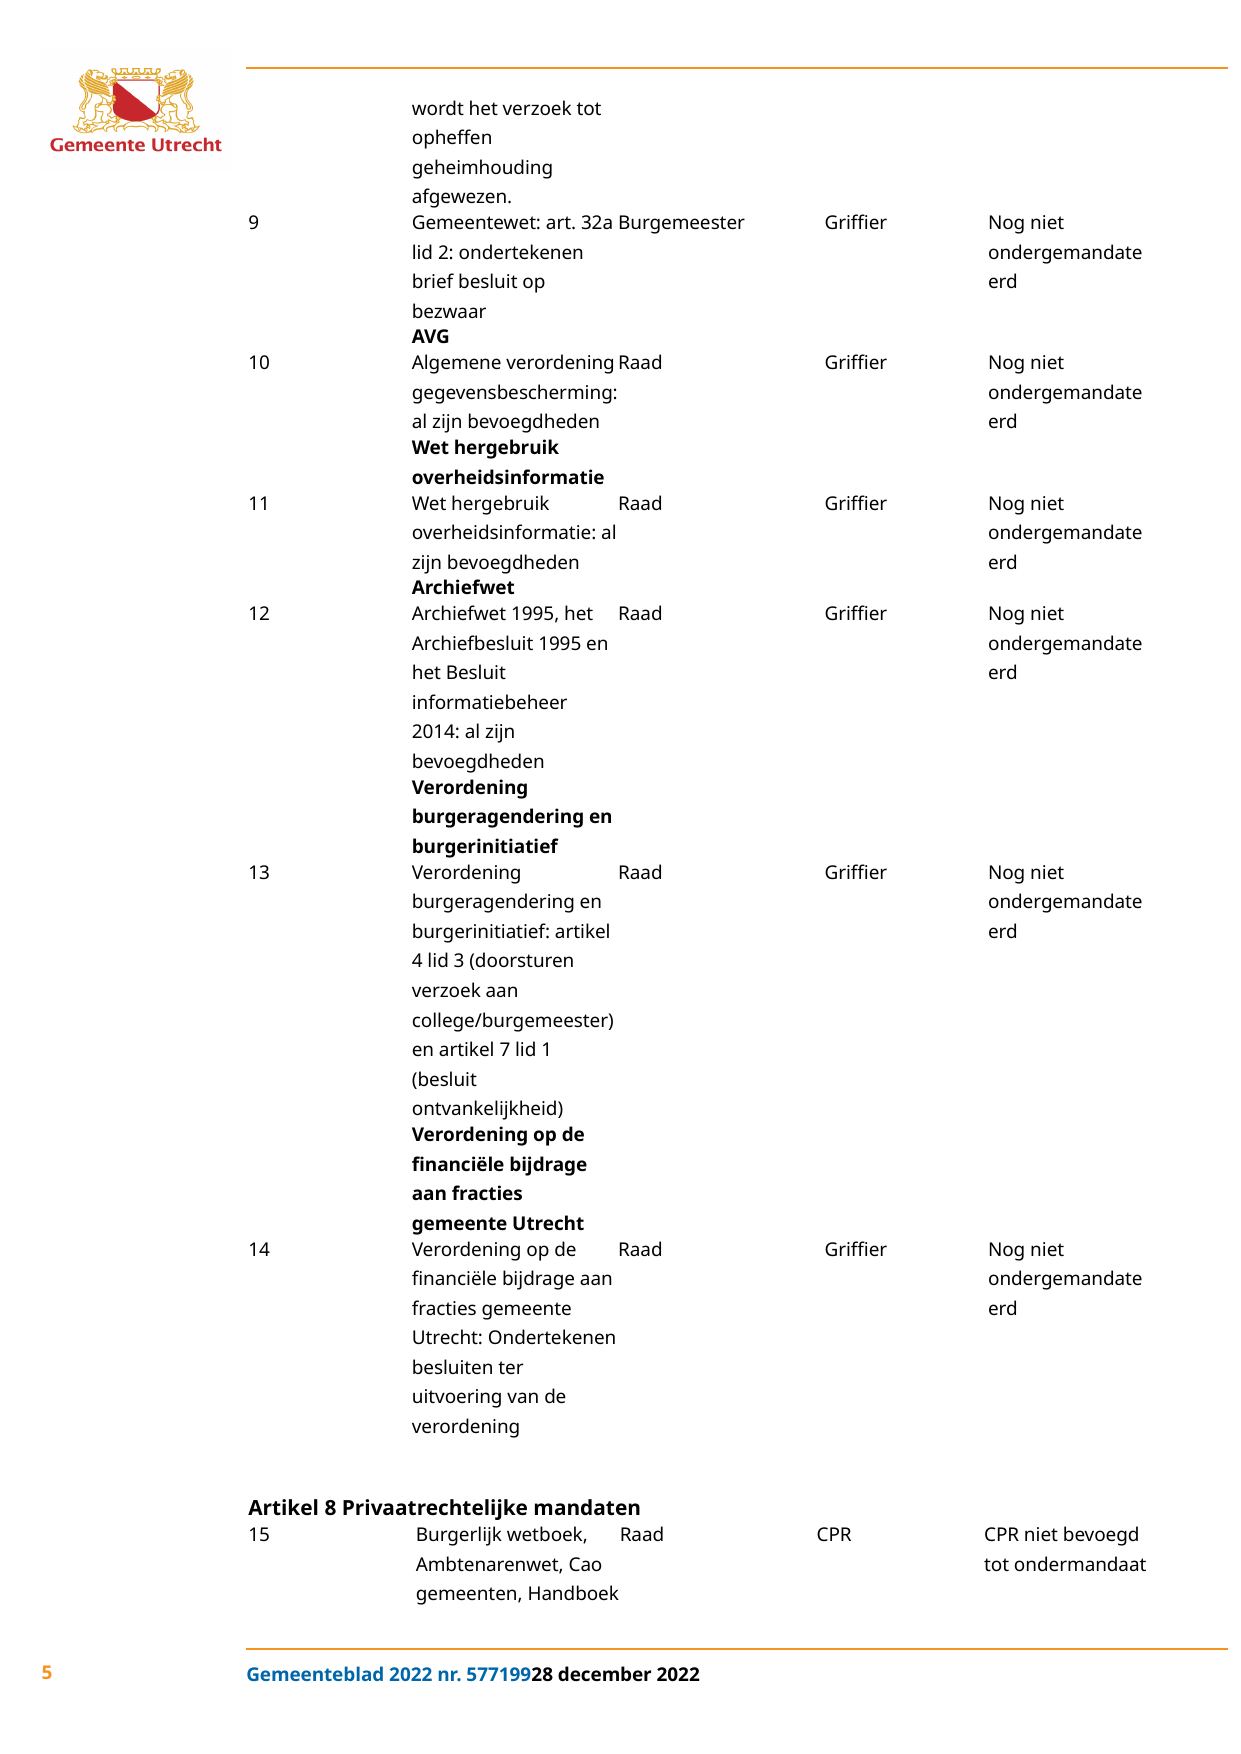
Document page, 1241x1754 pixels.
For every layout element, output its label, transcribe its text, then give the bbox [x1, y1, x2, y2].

table_cell Nog niet ondergemandateerd [988, 859, 1152, 1121]
table_cell [988, 1121, 1152, 1236]
table_cell Wet hergebruik overheidsinformatie [412, 434, 618, 490]
table_cell [824, 1121, 988, 1236]
table_cell [618, 324, 824, 349]
table_cell Wet hergebruik overheidsinformatie: al zijn bevoegdheden [412, 490, 618, 574]
table_cell Burgemeester [618, 209, 824, 324]
table_cell wordt het verzoek tot opheffen geheimhouding afgewezen. [412, 95, 618, 209]
table_cell [988, 434, 1152, 490]
table_cell [618, 1121, 824, 1236]
table_cell Nog niet ondergemandateerd [988, 209, 1152, 324]
table_cell Verordening op de financiële bijdrage aan fracties gemeente Utrecht [412, 1121, 618, 1236]
picture [41, 47, 231, 172]
table_cell Raad [618, 490, 824, 574]
table_cell 13 [248, 859, 412, 1121]
table_cell Archiefwet [412, 575, 618, 600]
table_cell Verordening burgeragendering en burgerinitiatief [412, 774, 618, 859]
table_cell Nog niet ondergemandateerd [988, 350, 1152, 434]
table_cell Griffier [824, 490, 988, 574]
table_cell Raad [618, 859, 824, 1121]
table_cell [248, 575, 412, 600]
table_header 15 [248, 1521, 416, 1606]
text Artikel 8 Privaatrechtelijke mandaten [248, 1493, 1152, 1521]
table_cell [988, 95, 1152, 209]
table_cell 12 [248, 600, 412, 774]
table_cell Gemeentewet: art. 32a lid 2: ondertekenen brief besluit op bezwaar [412, 209, 618, 324]
table_header Burgerlijk wetboek, Ambtenarenwet, Cao gemeenten, Handboek [416, 1521, 619, 1606]
table_cell Verordening burgeragendering en burgerinitiatief: artikel 4 lid 3 (doorsturen verzoek aan college/burgemeester) en artikel 7 lid 1 (besluit ontvankelijkheid) [412, 859, 618, 1121]
table_cell Nog niet ondergemandateerd [988, 1236, 1152, 1439]
table_cell [824, 324, 988, 349]
table_cell Nog niet ondergemandateerd [988, 490, 1152, 574]
table_cell 9 [248, 209, 412, 324]
table_cell [988, 774, 1152, 859]
table_cell Algemene verordening gegevensbescherming: al zijn bevoegdheden [412, 350, 618, 434]
table_cell [824, 95, 988, 209]
table_cell [618, 575, 824, 600]
table_cell [618, 434, 824, 490]
table_cell Griffier [824, 209, 988, 324]
table_cell [824, 774, 988, 859]
table_cell Griffier [824, 859, 988, 1121]
table_cell Archiefwet 1995, het Archiefbesluit 1995 en het Besluit informatiebeheer 2014: al zijn bevoegdheden [412, 600, 618, 774]
table_cell Raad [618, 1236, 824, 1439]
table_cell [248, 1121, 412, 1236]
table_cell Verordening op de financiële bijdrage aan fracties gemeente Utrecht: Ondertekenen besluiten ter uitvoering van de verordening [412, 1236, 618, 1439]
table_cell AVG [412, 324, 618, 349]
table_cell 11 [248, 490, 412, 574]
table_cell [618, 774, 824, 859]
table_cell [248, 434, 412, 490]
table_cell [248, 774, 412, 859]
table_cell [248, 324, 412, 349]
table_cell 10 [248, 350, 412, 434]
table_cell [988, 324, 1152, 349]
table_cell Raad [618, 350, 824, 434]
table_cell Raad [618, 600, 824, 774]
table_header Raad [620, 1521, 816, 1606]
table_header CPR niet bevoegd tot ondermandaat [984, 1521, 1152, 1606]
table_cell [248, 95, 412, 209]
table_header CPR [816, 1521, 984, 1606]
table_cell 14 [248, 1236, 412, 1439]
table_cell Griffier [824, 1236, 988, 1439]
table_cell Nog niet ondergemandateerd [988, 600, 1152, 774]
table_cell Griffier [824, 600, 988, 774]
table_cell Griffier [824, 350, 988, 434]
table_cell [618, 95, 824, 209]
table_cell [824, 575, 988, 600]
table_cell [988, 575, 1152, 600]
table_cell [824, 434, 988, 490]
